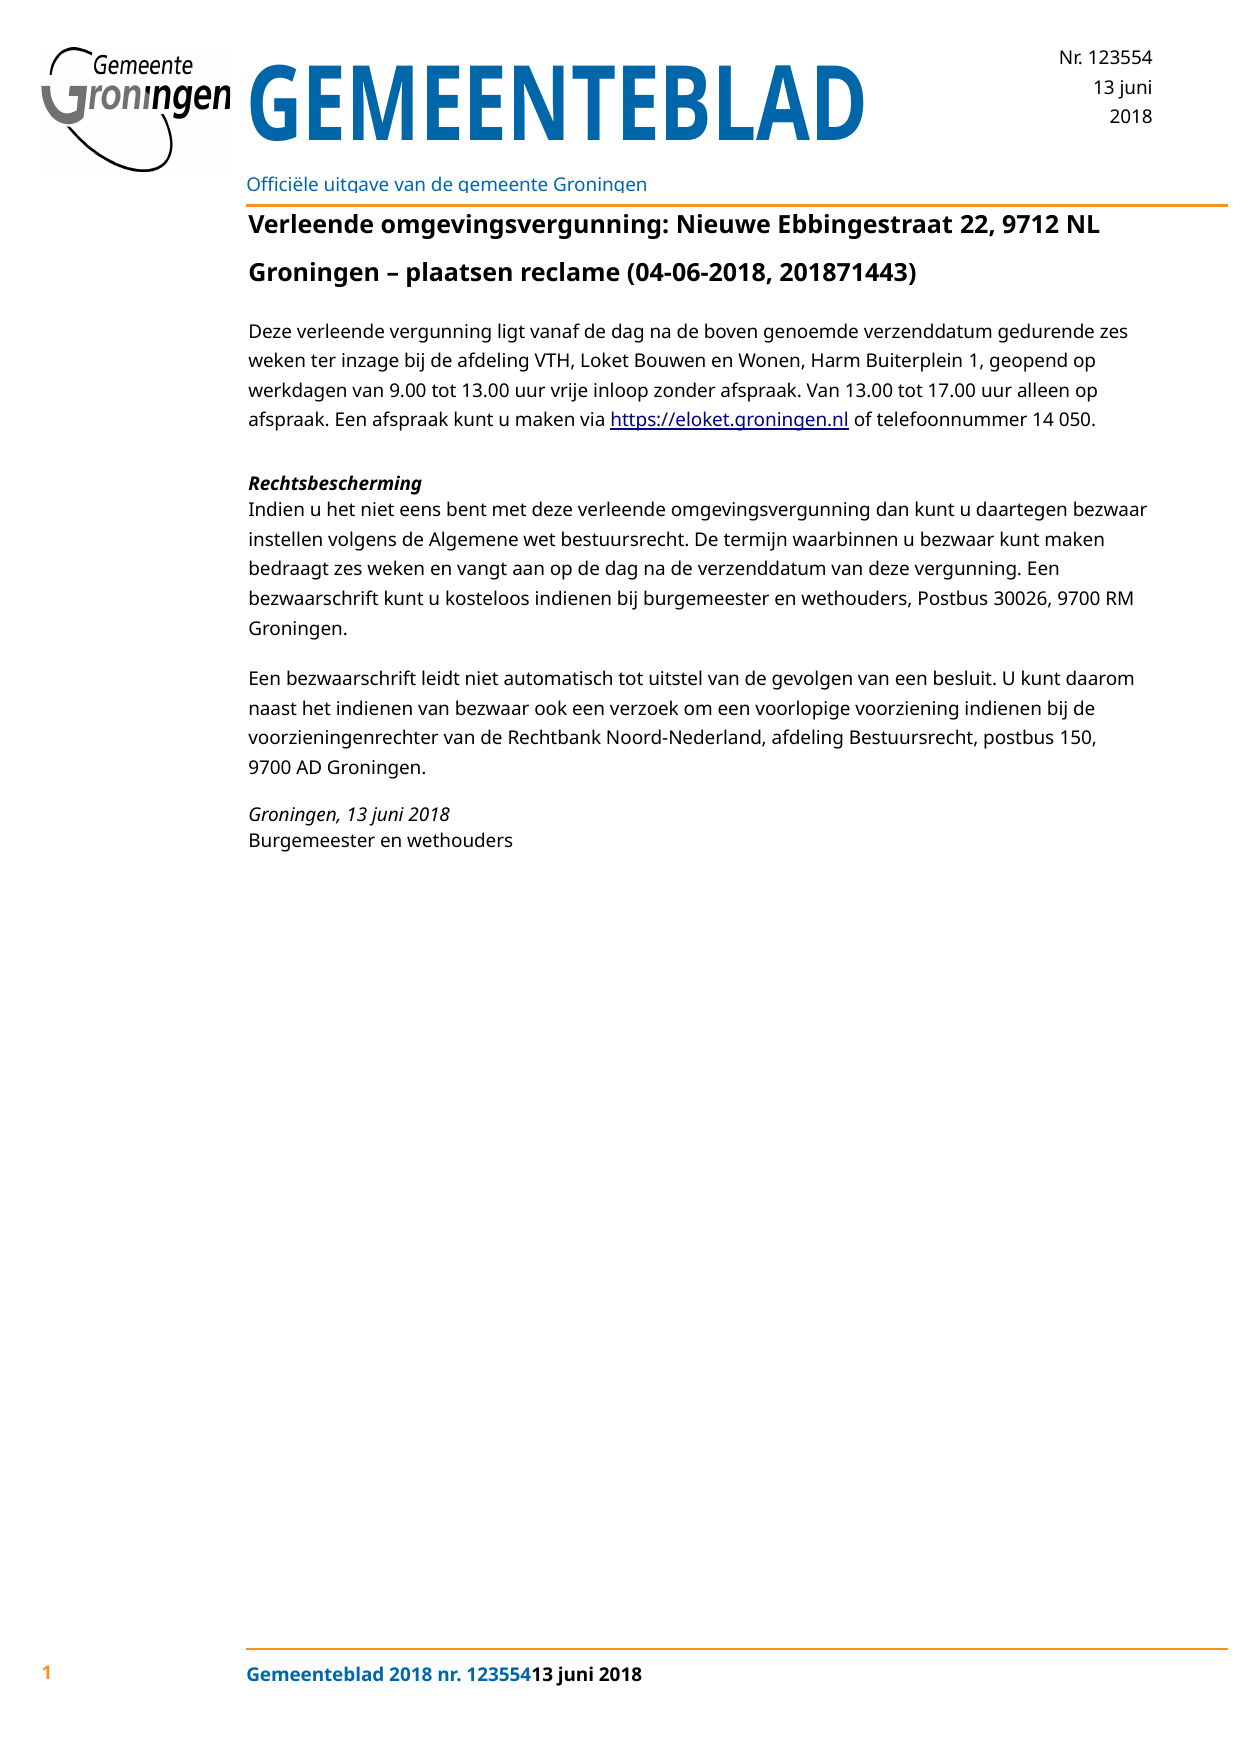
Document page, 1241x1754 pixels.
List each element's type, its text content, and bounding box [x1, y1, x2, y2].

text Rechtsbescherming [248, 471, 1152, 496]
text Deze verleende vergunning ligt vanaf de dag na de boven genoemde verzenddatum gedurende zes weken ter inzage bij de afdeling VTH, Loket Bouwen en Wonen, Harm Buiterplein 1, geopend op werkdagen van 9.00 tot 13.00 uur vrije inloop zonder afspraak. Van 13.00 tot 17.00 uur alleen op afspraak. Een afspraak kunt u maken via https://eloket.groningen.nl of telefoonnummer 14 050. [248, 318, 1152, 432]
text Groningen, 13 juni 2018 [248, 802, 1152, 827]
text Burgemeester en wethouders [248, 827, 1152, 853]
text Een bezwaarschrift leidt niet automatisch tot uitstel van de gevolgen van een besluit. U kunt daarom naast het indienen van bezwaar ook een verzoek om een voorlopige voorziening indienen bij de voorzieningenrechter van de Rechtbank Noord-Nederland, afdeling Bestuursrecht, postbus 150, 9700 AD Groningen. [248, 665, 1152, 779]
text Verleende omgevingsvergunning: Nieuwe Ebbingestraat 22, 9712 NL Groningen – plaatsen reclame (04-06-2018, 201871443) [248, 207, 1152, 288]
text Indien u het niet eens bent met deze verleende omgevingsvergunning dan kunt u daartegen bezwaar instellen volgens de Algemene wet bestuursrecht. De termijn waarbinnen u bezwaar kunt maken bedraagt zes weken en vangt aan op de dag na de verzenddatum van deze vergunning. Een bezwaarschrift kunt u kosteloos indienen bij burgemeester en wethouders, Postbus 30026, 9700 RM Groningen. [248, 496, 1152, 640]
picture [41, 47, 231, 172]
